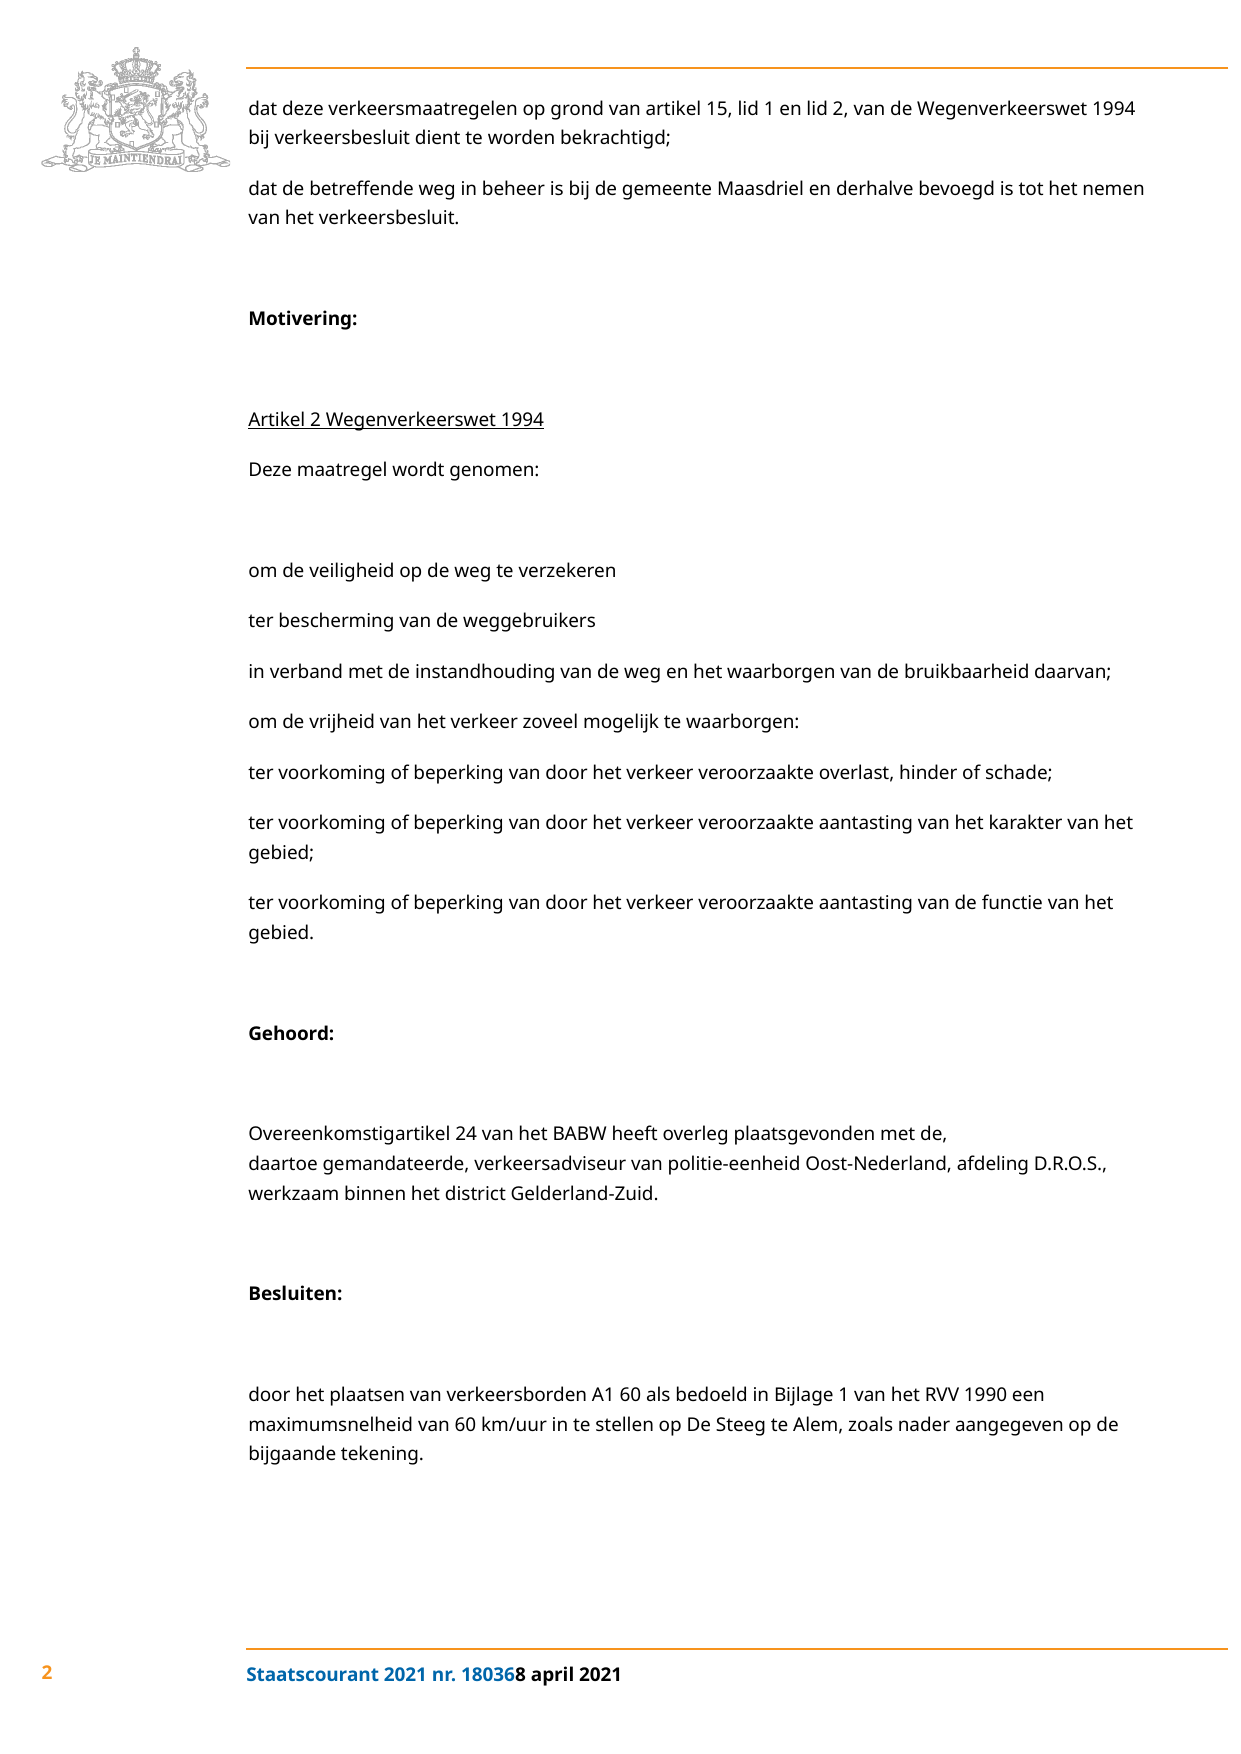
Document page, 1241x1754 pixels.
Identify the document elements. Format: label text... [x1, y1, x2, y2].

text ter voorkoming of beperking van door het verkeer veroorzaakte aantasting van de functie van het gebied. [248, 889, 1152, 945]
text Gehoord: [248, 1020, 1152, 1046]
text dat deze verkeersmaatregelen op grond van artikel 15, lid 1 en lid 2, van de Wegenverkeerswet 1994 bij verkeersbesluit dient te worden bekrachtigd; [248, 95, 1152, 150]
text Motivering: [248, 305, 1152, 331]
text in verband met de instandhouding van de weg en het waarborgen van de bruikbaarheid daarvan; [248, 658, 1152, 684]
text ter voorkoming of beperking van door het verkeer veroorzaakte overlast, hinder of schade; [248, 759, 1152, 785]
text Besluiten: [248, 1281, 1152, 1306]
text dat de betreffende weg in beheer is bij de gemeente Maasdriel en derhalve bevoegd is tot het nemen van het verkeersbesluit. [248, 175, 1152, 230]
picture [41, 47, 231, 172]
text door het plaatsen van verkeersborden A1 60 als bedoeld in Bijlage 1 van het RVV 1990 een maximumsnelheid van 60 km/uur in te stellen op De Steeg te Alem, zoals nader aangegeven op de bijgaande tekening. [248, 1381, 1152, 1466]
text Overeenkomstigartikel 24 van het BABW heeft overleg plaatsgevonden met de, daartoe gemandateerde, verkeersadviseur van politie-eenheid Oost-Nederland, afdeling D.R.O.S., werkzaam binnen het district Gelderland-Zuid. [248, 1121, 1152, 1206]
text ter bescherming van de weggebruikers [248, 608, 1152, 633]
text om de veiligheid op de weg te verzekeren [248, 557, 1152, 583]
text om de vrijheid van het verkeer zoveel mogelijk te waarborgen: [248, 708, 1152, 734]
text Artikel 2 Wegenverkeerswet 1994 [248, 406, 1152, 432]
text Deze maatregel wordt genomen: [248, 456, 1152, 482]
text ter voorkoming of beperking van door het verkeer veroorzaakte aantasting van het karakter van het gebied; [248, 809, 1152, 865]
